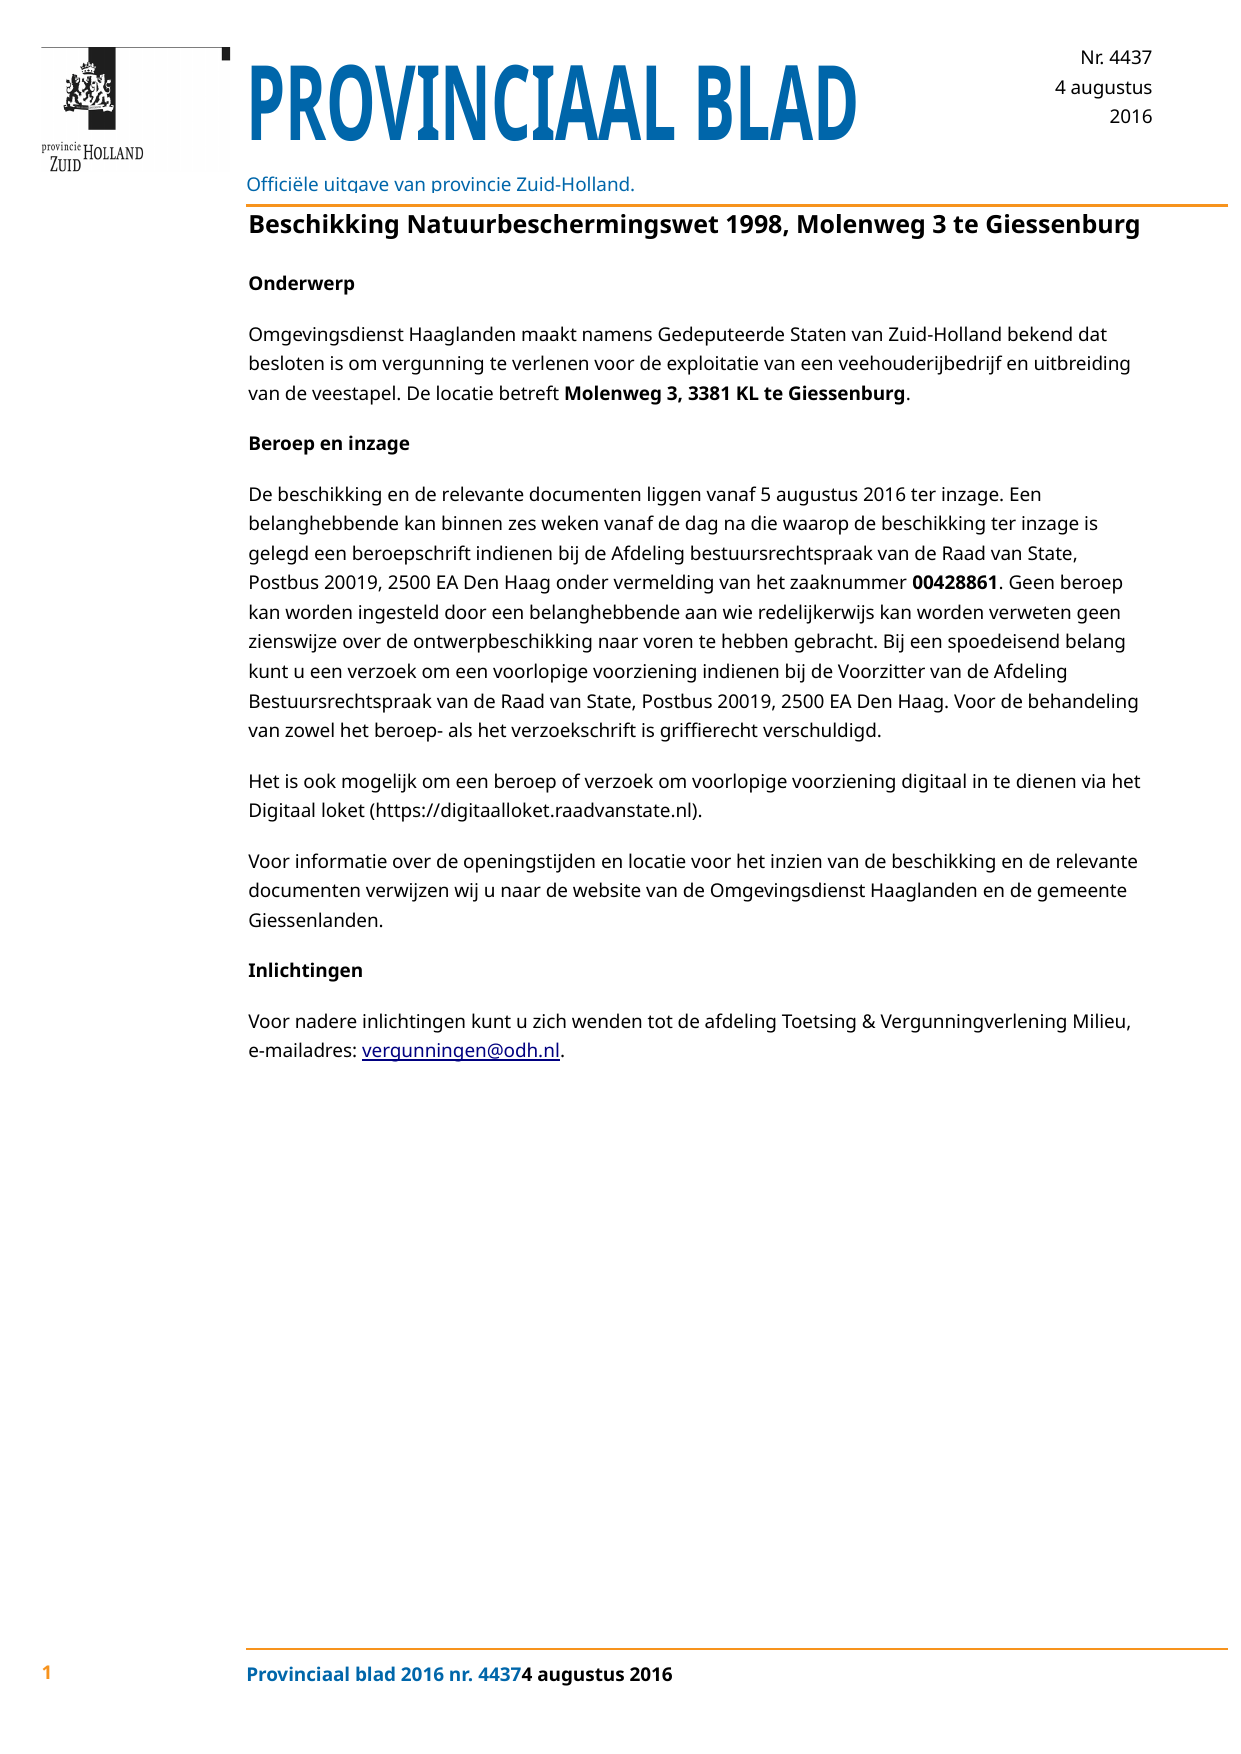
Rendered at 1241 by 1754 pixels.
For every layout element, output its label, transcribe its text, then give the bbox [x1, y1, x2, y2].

picture [41, 47, 231, 172]
text Inlichtingen [248, 957, 1152, 983]
text De beschikking en de relevante documenten liggen vanaf 5 augustus 2016 ter inzage. Een belanghebbende kan binnen zes weken vanaf de dag na die waarop de beschikking ter inzage is gelegd een beroepschrift indienen bij de Afdeling bestuursrechtspraak van de Raad van State, Postbus 20019, 2500 EA Den Haag onder vermelding van het zaaknummer 00428861. Geen beroep kan worden ingesteld door een belanghebbende aan wie redelijkerwijs kan worden verweten geen zienswijze over de ontwerpbeschikking naar voren te hebben gebracht. Bij een spoedeisend belang kunt u een verzoek om een voorlopige voorziening indienen bij de Voorzitter van de Afdeling Bestuursrechtspraak van de Raad van State, Postbus 20019, 2500 EA Den Haag. Voor de behandeling van zowel het beroep- als het verzoekschrift is griffierecht verschuldigd. [248, 481, 1152, 743]
text Beroep en inzage [248, 430, 1152, 456]
text Voor nadere inlichtingen kunt u zich wenden tot de afdeling Toetsing & Vergunningverlening Milieu, e-mailadres: vergunningen@odh.nl. [248, 1008, 1152, 1063]
text Omgevingsdienst Haaglanden maakt namens Gedeputeerde Staten van Zuid-Holland bekend dat besloten is om vergunning te verlenen voor de exploitatie van een veehouderijbedrijf en uitbreiding van de veestapel. De locatie betreft Molenweg 3, 3381 KL te Giessenburg. [248, 321, 1152, 406]
text Het is ook mogelijk om een beroep of verzoek om voorlopige voorziening digitaal in te dienen via het Digitaal loket (https://digitaalloket.raadvanstate.nl). [248, 768, 1152, 823]
text Beschikking Natuurbeschermingswet 1998, Molenweg 3 te Giessenburg [248, 207, 1152, 241]
text Onderwerp [248, 270, 1152, 296]
text Voor informatie over de openingstijden en locatie voor het inzien van de beschikking en de relevante documenten verwijzen wij u naar de website van de Omgevingsdienst Haaglanden en de gemeente Giessenlanden. [248, 848, 1152, 933]
